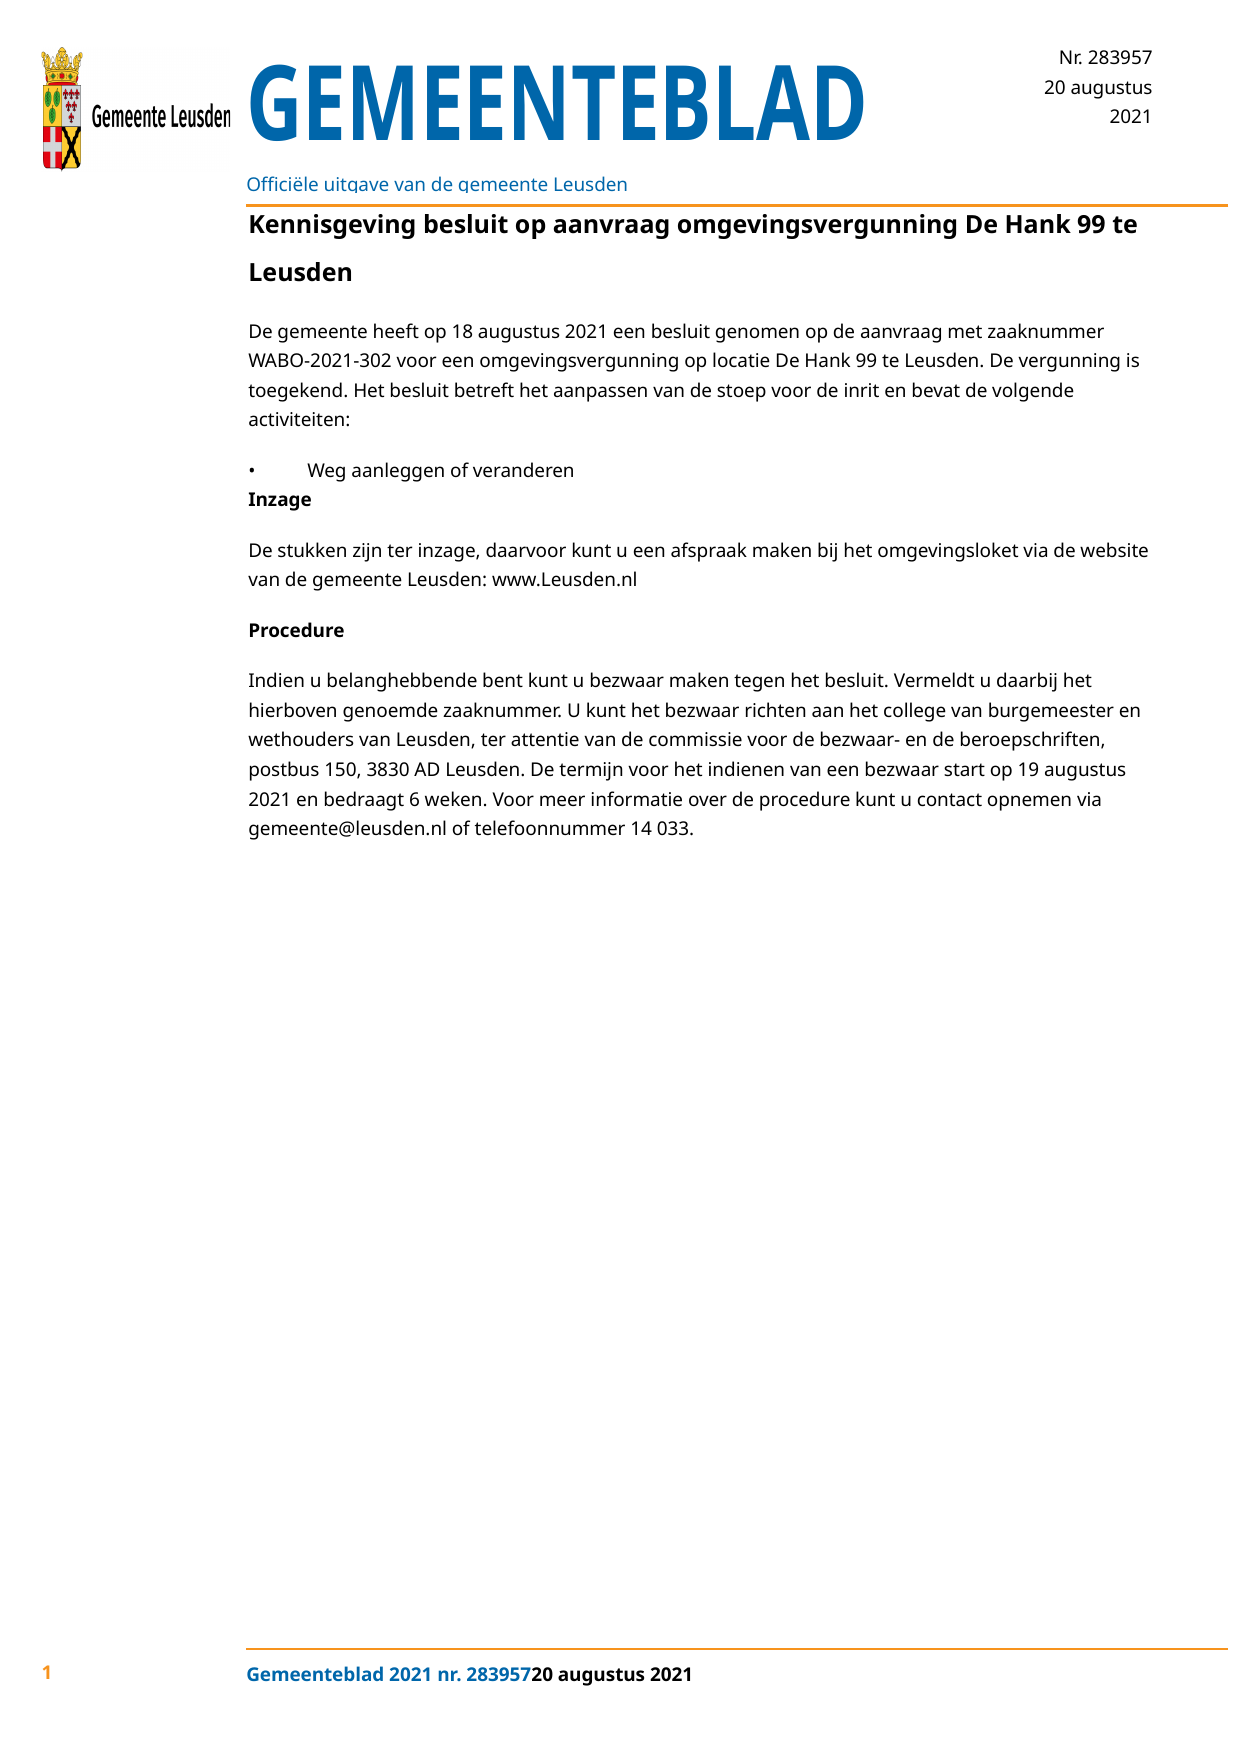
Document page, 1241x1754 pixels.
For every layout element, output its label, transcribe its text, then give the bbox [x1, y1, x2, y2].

text Inzage [248, 487, 1152, 512]
text Indien u belanghebbende bent kunt u bezwaar maken tegen het besluit. Vermeldt u daarbij het hierboven genoemde zaaknummer. U kunt het bezwaar richten aan het college van burgemeester en wethouders van Leusden, ter attentie van de commissie voor de bezwaar- en de beroepschriften, postbus 150, 3830 AD Leusden. De termijn voor het indienen van een bezwaar start op 19 augustus 2021 en bedraagt 6 weken. Voor meer informatie over de procedure kunt u contact opnemen via gemeente@leusden.nl of telefoonnummer 14 033. [248, 667, 1152, 841]
text Procedure [248, 617, 1152, 643]
picture [41, 47, 231, 172]
text De gemeente heeft op 18 augustus 2021 een besluit genomen op de aanvraag met zaaknummer WABO-2021-302 voor een omgevingsvergunning op locatie De Hank 99 te Leusden. De vergunning is toegekend. Het besluit betreft het aanpassen van de stoep voor de inrit en bevat de volgende activiteiten: [248, 318, 1152, 432]
list Weg aanleggen of veranderen [248, 457, 1152, 483]
text Kennisgeving besluit op aanvraag omgevingsvergunning De Hank 99 te Leusden [248, 207, 1152, 288]
text De stukken zijn ter inzage, daarvoor kunt u een afspraak maken bij het omgevingsloket via de website van de gemeente Leusden: www.Leusden.nl [248, 537, 1152, 592]
